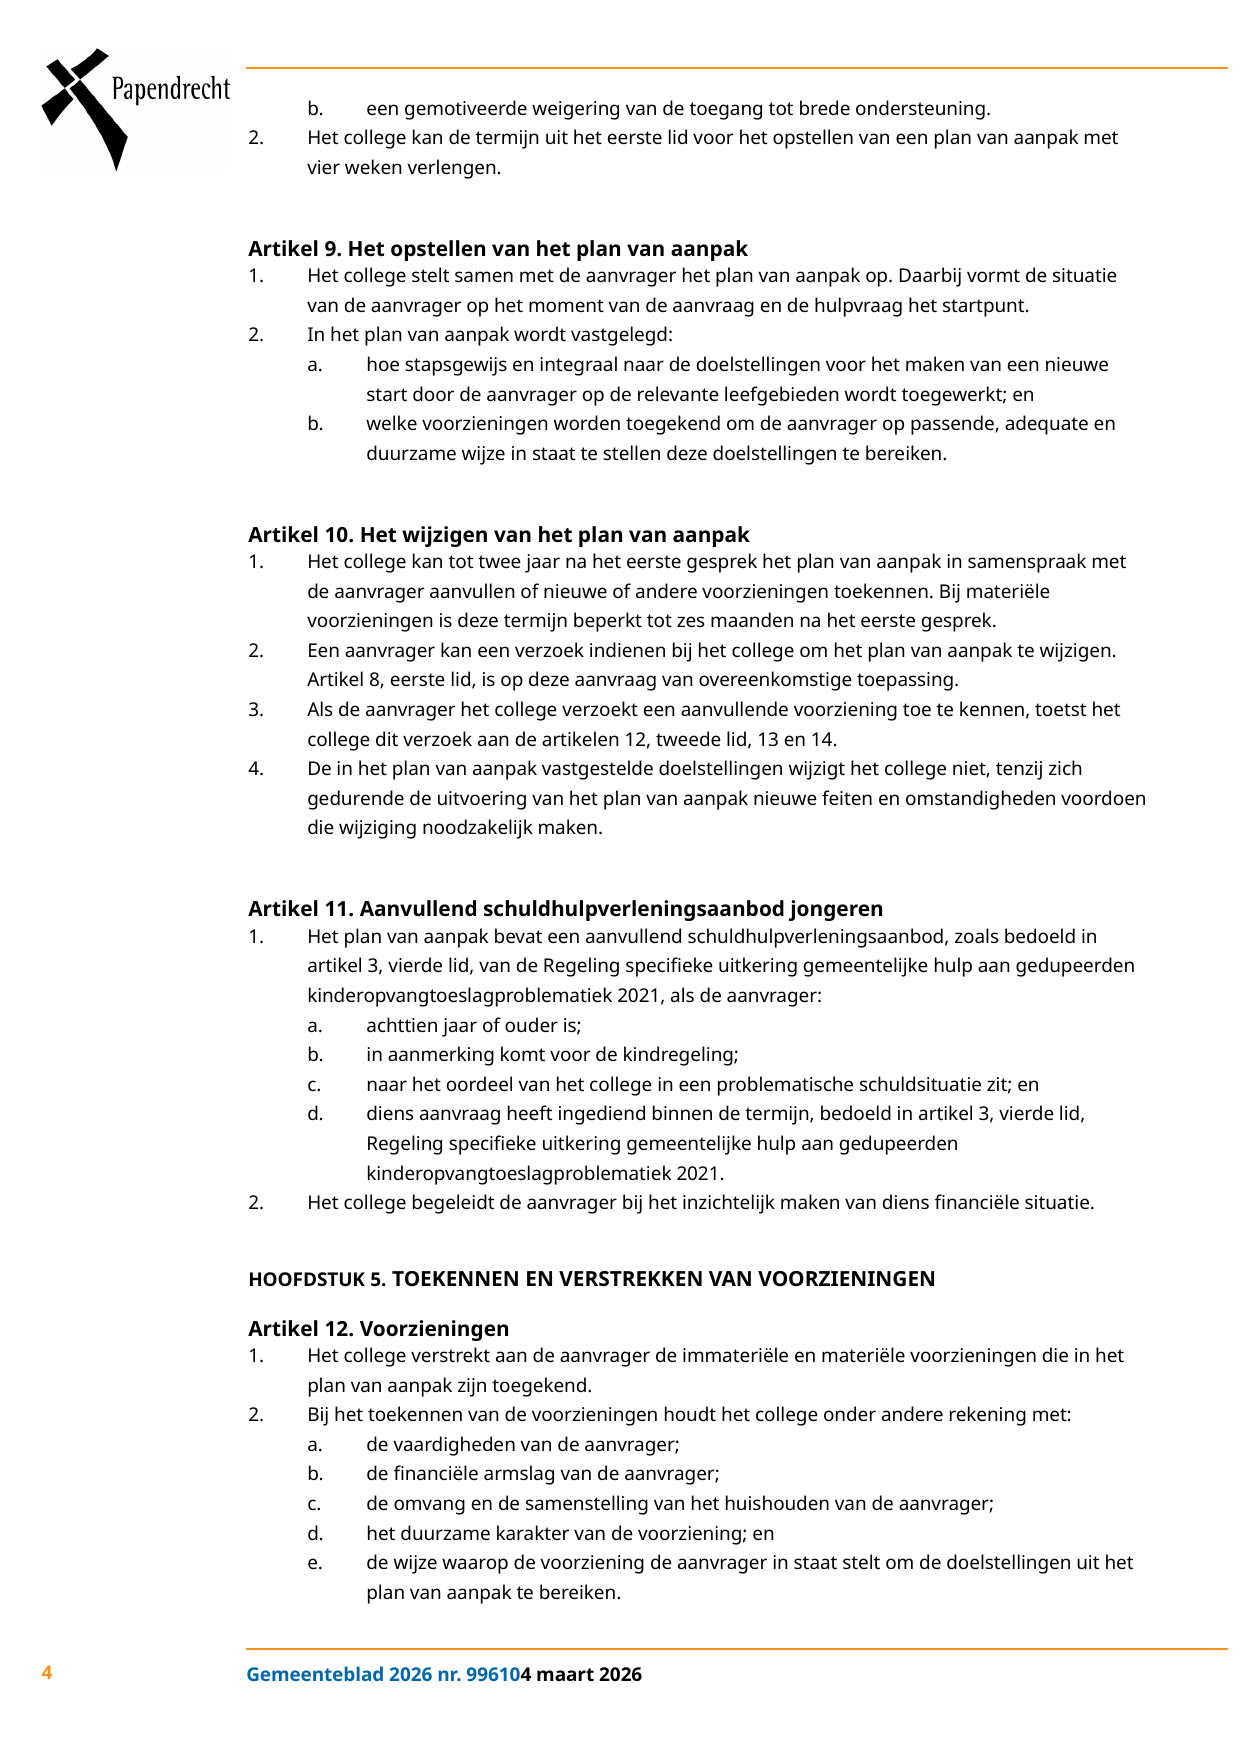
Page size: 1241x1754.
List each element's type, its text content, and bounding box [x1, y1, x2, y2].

picture [41, 47, 231, 172]
list diens aanvraag heeft ingediend binnen de termijn, bedoeld in artikel 3, vierde lid, Regeling specifieke uitkering gemeentelijke hulp aan gedupeerden kinderopvangtoeslagproblematiek 2021. [307, 1101, 1152, 1185]
text Artikel 12. Voorzieningen [248, 1314, 1152, 1342]
list Het plan van aanpak bevat een aanvullend schuldhulpverleningsaanbod, zoals bedoeld in artikel 3, vierde lid, van de Regeling specifieke uitkering gemeentelijke hulp aan gedupeerden kinderopvangtoeslagproblematiek 2021, als de aanvrager: [248, 923, 1152, 1008]
list de vaardigheden van de aanvrager; [307, 1431, 1152, 1457]
text Artikel 10. Het wijzigen van het plan van aanpak [248, 520, 1152, 548]
list welke voorzieningen worden toegekend om de aanvrager op passende, adequate en duurzame wijze in staat te stellen deze doelstellingen te bereiken. [307, 410, 1152, 466]
list Het college begeleidt de aanvrager bij het inzichtelijk maken van diens financiële situatie. [248, 1189, 1152, 1215]
list naar het oordeel van het college in een problematische schuldsituatie zit; en [307, 1071, 1152, 1097]
list Het college kan tot twee jaar na het eerste gesprek het plan van aanpak in samenspraak met de aanvrager aanvullen of nieuwe of andere voorzieningen toekennen. Bij materiële voorzieningen is deze termijn beperkt tot zes maanden na het eerste gesprek. [248, 548, 1152, 633]
list Het college kan de termijn uit het eerste lid voor het opstellen van een plan van aanpak met vier weken verlengen. [248, 124, 1152, 180]
list Het college verstrekt aan de aanvrager de immateriële en materiële voorzieningen die in het plan van aanpak zijn toegekend. [248, 1342, 1152, 1397]
list een gemotiveerde weigering van de toegang tot brede ondersteuning. [307, 95, 1152, 121]
list In het plan van aanpak wordt vastgelegd: [248, 322, 1152, 347]
list De in het plan van aanpak vastgestelde doelstellingen wijzigt het college niet, tenzij zich gedurende de uitvoering van het plan van aanpak nieuwe feiten en omstandigheden voordoen die wijziging noodzakelijk maken. [248, 755, 1152, 840]
list het duurzame karakter van de voorziening; en [307, 1520, 1152, 1545]
list Een aanvrager kan een verzoek indienen bij het college om het plan van aanpak te wijzigen. Artikel 8, eerste lid, is op deze aanvraag van overeenkomstige toepassing. [248, 637, 1152, 692]
list in aanmerking komt voor de kindregeling; [307, 1041, 1152, 1067]
list Als de aanvrager het college verzoekt een aanvullende voorziening toe te kennen, toetst het college dit verzoek aan de artikelen 12, tweede lid, 13 en 14. [248, 696, 1152, 752]
list Het college stelt samen met de aanvrager het plan van aanpak op. Daarbij vormt de situatie van de aanvrager op het moment van de aanvraag en de hulpvraag het startpunt. [248, 262, 1152, 318]
list Bij het toekennen van de voorzieningen houdt het college onder andere rekening met: [248, 1401, 1152, 1427]
list de omvang en de samenstelling van het huishouden van de aanvrager; [307, 1490, 1152, 1516]
text Artikel 11. Aanvullend schuldhulpverleningsaanbod jongeren [248, 894, 1152, 923]
text HOOFDSTUK 5. TOEKENNEN EN VERSTREKKEN VAN VOORZIENINGEN [248, 1264, 1152, 1293]
list de wijze waarop de voorziening de aanvrager in staat stelt om de doelstellingen uit het plan van aanpak te bereiken. [307, 1549, 1152, 1604]
list achttien jaar of ouder is; [307, 1012, 1152, 1037]
list hoe stapsgewijs en integraal naar de doelstellingen voor het maken van een nieuwe start door de aanvrager op de relevante leefgebieden wordt toegewerkt; en [307, 351, 1152, 406]
text Artikel 9. Het opstellen van het plan van aanpak [248, 234, 1152, 262]
list de financiële armslag van de aanvrager; [307, 1461, 1152, 1486]
